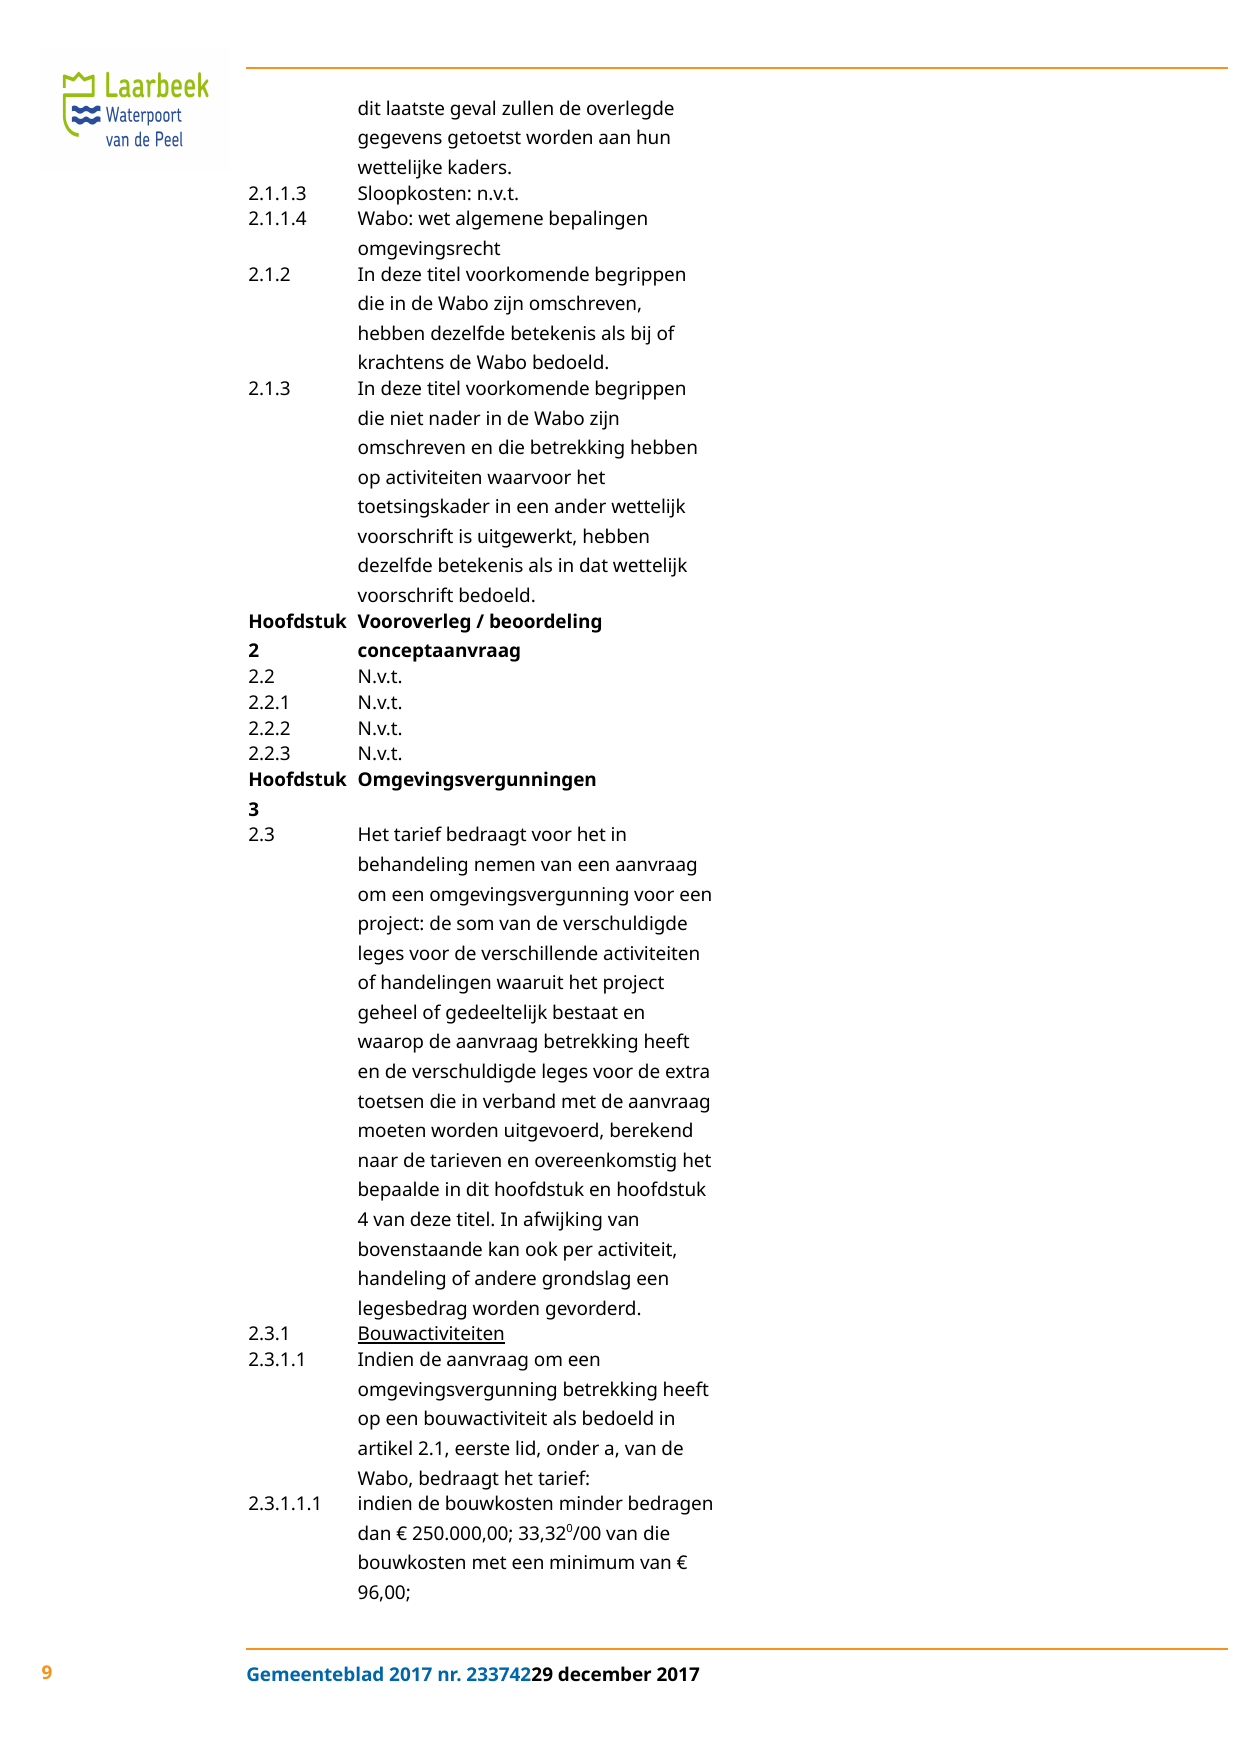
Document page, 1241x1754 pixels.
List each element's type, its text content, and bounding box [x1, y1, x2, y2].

table_cell [714, 1346, 823, 1490]
table_cell [714, 95, 823, 180]
table_cell 2.2 [248, 663, 357, 689]
table_cell 2.2.2 [248, 715, 357, 741]
table_cell Vooroverleg / beoordeling conceptaanvraag [358, 608, 714, 663]
table_cell 2.3.1.1.1 [248, 1490, 357, 1605]
table_cell 2.1.3 [248, 375, 357, 608]
table_cell indien de bouwkosten minder bedragen dan € 250.000,00; 33,320/00 van die bouwkosten met een minimum van € 96,00; [358, 1490, 714, 1605]
table_cell [714, 663, 823, 689]
table_cell Indien de aanvraag om een omgevingsvergunning betrekking heeft op een bouwactiviteit als bedoeld in artikel 2.1, eerste lid, onder a, van de Wabo, bedraagt het tarief: [358, 1346, 714, 1490]
table_cell Bouwactiviteiten [358, 1321, 714, 1346]
table_cell [714, 766, 823, 822]
table_cell N.v.t. [358, 689, 714, 715]
table_cell [714, 689, 823, 715]
table_cell Omgevingsvergunningen [358, 766, 714, 822]
table_cell Hoofdstuk 3 [248, 766, 357, 822]
table_cell In deze titel voorkomende begrippen die in de Wabo zijn omschreven, hebben dezelfde betekenis als bij of krachtens de Wabo bedoeld. [358, 261, 714, 375]
table_cell [714, 261, 823, 375]
table_cell [714, 180, 823, 205]
table_cell In deze titel voorkomende begrippen die niet nader in de Wabo zijn omschreven en die betrekking hebben op activiteiten waarvoor het toetsingskader in een ander wettelijk voorschrift is uitgewerkt, hebben dezelfde betekenis als in dat wettelijk voorschrift bedoeld. [358, 375, 714, 608]
table_cell N.v.t. [358, 741, 714, 766]
table_cell [714, 375, 823, 608]
table_cell Het tarief bedraagt voor het in behandeling nemen van een aanvraag om een omgevingsvergunning voor een project: de som van de verschuldigde leges voor de verschillende activiteiten of handelingen waaruit het project geheel of gedeeltelijk bestaat en waarop de aanvraag betrekking heeft en de verschuldigde leges voor de extra toetsen die in verband met de aanvraag moeten worden uitgevoerd, berekend naar de tarieven en overeenkomstig het bepaalde in dit hoofdstuk en hoofdstuk 4 van deze titel. In afwijking van bovenstaande kan ook per activiteit, handeling of andere grondslag een legesbedrag worden gevorderd. [358, 822, 714, 1321]
table_cell N.v.t. [358, 715, 714, 741]
table_cell 2.1.1.4 [248, 205, 357, 261]
table_cell 2.2.1 [248, 689, 357, 715]
table_cell 2.2.3 [248, 741, 357, 766]
table_cell 2.3 [248, 822, 357, 1321]
table_cell Sloopkosten: n.v.t. [358, 180, 714, 205]
table_cell Hoofdstuk 2 [248, 608, 357, 663]
table_cell [714, 205, 823, 261]
table_cell [248, 95, 357, 180]
table_cell [714, 1490, 823, 1605]
table_cell 2.3.1 [248, 1321, 357, 1346]
table_cell [714, 608, 823, 663]
table_cell [714, 1321, 823, 1346]
table_cell 2.3.1.1 [248, 1346, 357, 1490]
table_cell [714, 715, 823, 741]
table_cell 2.1.2 [248, 261, 357, 375]
picture [41, 47, 231, 172]
table_cell dit laatste geval zullen de overlegde gegevens getoetst worden aan hun wettelijke kaders. [358, 95, 714, 180]
table_cell [714, 741, 823, 766]
table_cell Wabo: wet algemene bepalingen omgevingsrecht [358, 205, 714, 261]
table_cell 2.1.1.3 [248, 180, 357, 205]
table_cell [714, 822, 823, 1321]
table_cell N.v.t. [358, 663, 714, 689]
